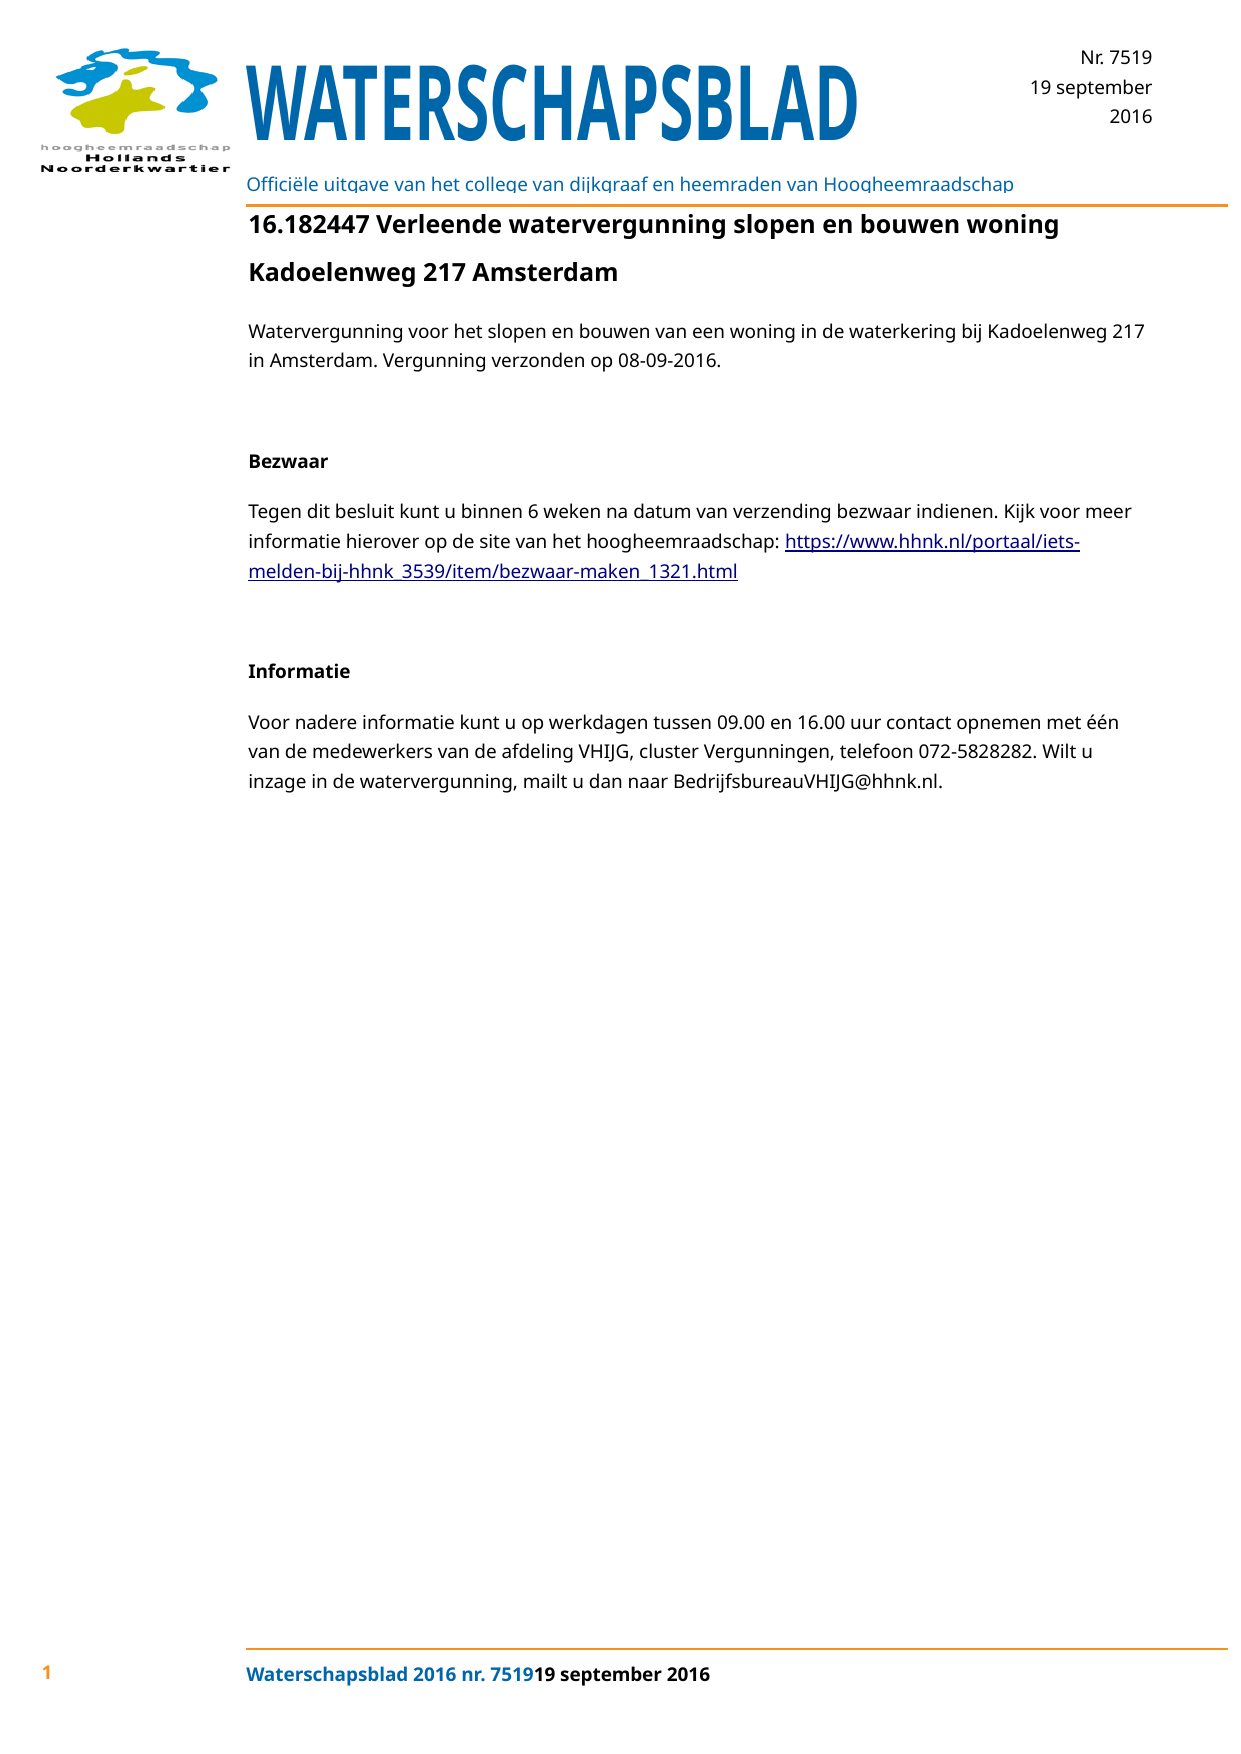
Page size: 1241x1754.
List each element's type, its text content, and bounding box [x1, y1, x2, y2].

text Watervergunning voor het slopen en bouwen van een woning in de waterkering bij Kadoelenweg 217 in Amsterdam. Vergunning verzonden op 08-09-2016. [248, 318, 1152, 373]
text Tegen dit besluit kunt u binnen 6 weken na datum van verzending bezwaar indienen. Kijk voor meer informatie hierover op de site van het hoogheemraadschap: https://www.hhnk.nl/portaal/iets-melden-bij-hhnk_3539/item/bezwaar-maken_1321.html [248, 499, 1152, 584]
text 16.182447 Verleende watervergunning slopen en bouwen woning Kadoelenweg 217 Amsterdam [248, 207, 1152, 288]
text Informatie [248, 659, 1152, 684]
text Bezwaar [248, 448, 1152, 474]
text Voor nadere informatie kunt u op werkdagen tussen 09.00 en 16.00 uur contact opnemen met één van de medewerkers van de afdeling VHIJG, cluster Vergunningen, telefoon 072-5828282. Wilt u inzage in de watervergunning, mailt u dan naar BedrijfsbureauVHIJG@hhnk.nl. [248, 709, 1152, 794]
picture [41, 47, 231, 172]
